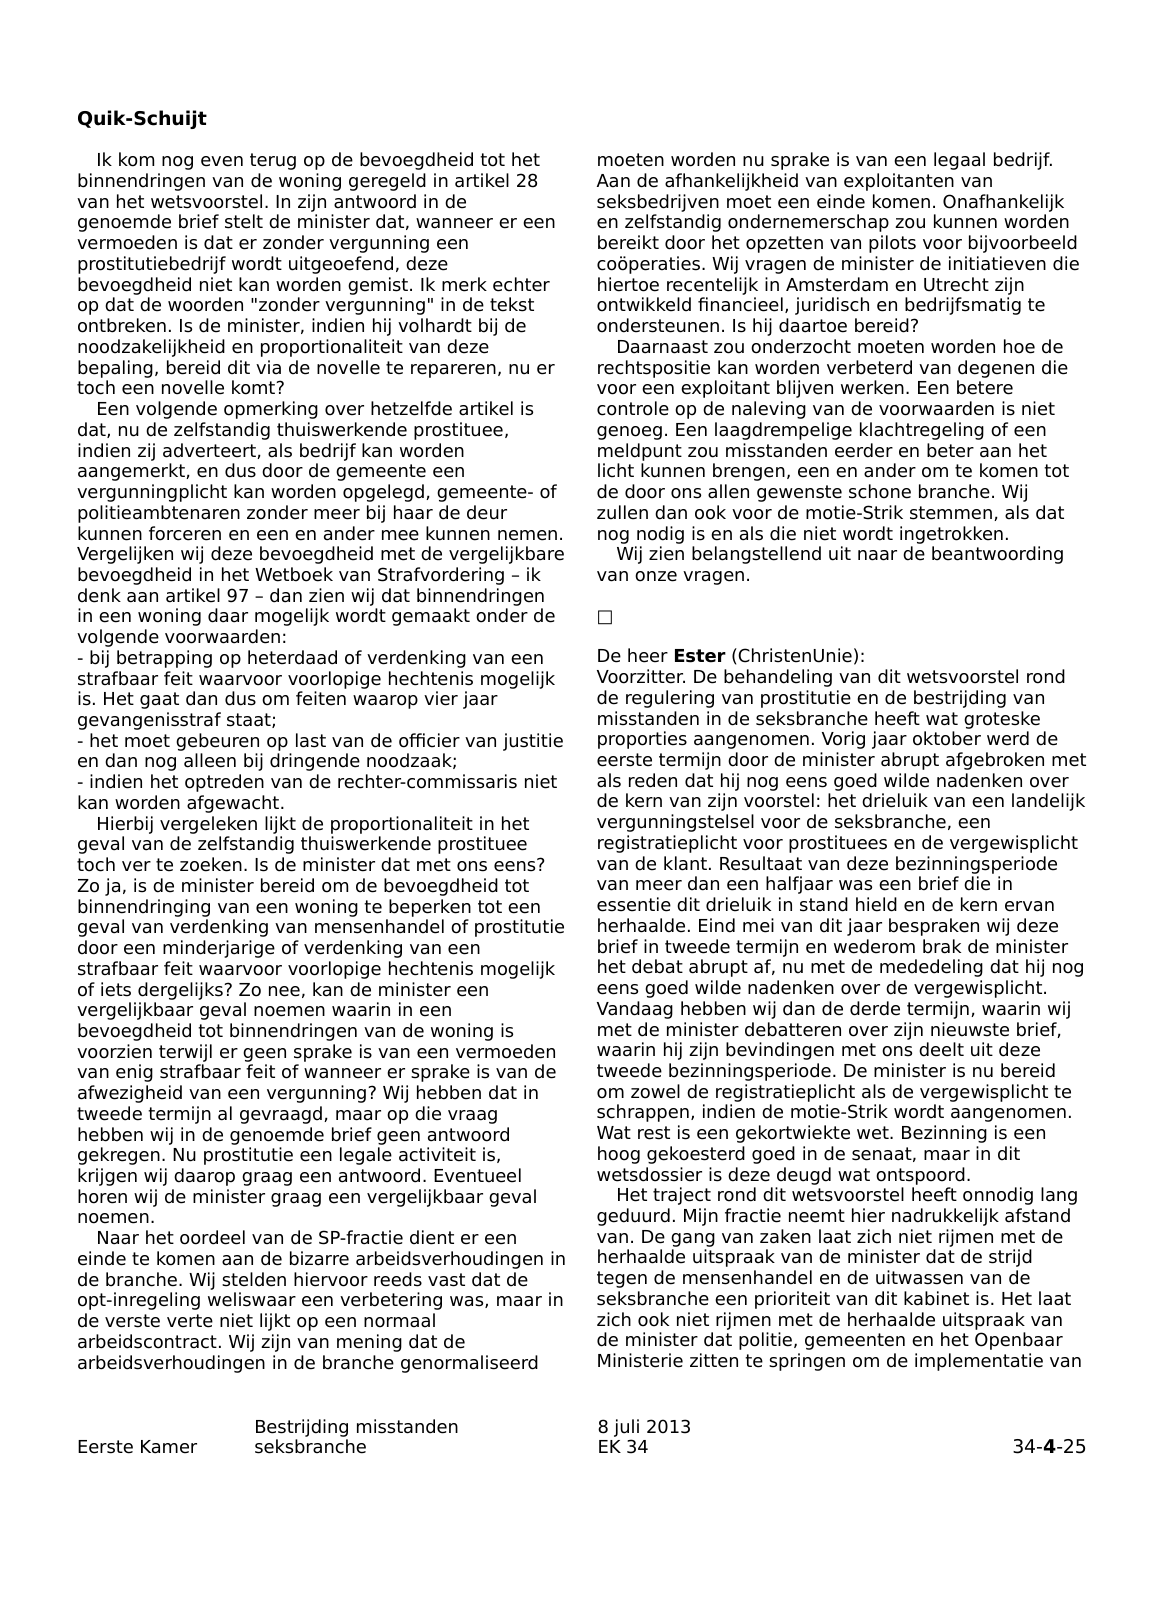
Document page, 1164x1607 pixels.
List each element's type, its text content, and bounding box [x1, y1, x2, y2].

text Voorzitter. De behandeling van dit wetsvoorstel rond de regulering van prostitutie en de bestrijding van misstanden in de seksbranche heeft wat groteske proporties aangenomen. Vorig jaar oktober werd de eerste termijn door de minister abrupt afgebroken met als reden dat hij nog eens goed wilde nadenken over de kern van zijn voorstel: het drieluik van een landelijk vergunningstelsel voor de seksbranche, een registratieplicht voor prostituees en de vergewisplicht van de klant. Resultaat van deze bezinningsperiode van meer dan een halfjaar was een brief die in essentie dit drieluik in stand hield en de kern ervan herhaalde. Eind mei van dit jaar bespraken wij deze brief in tweede termijn en wederom brak de minister het debat abrupt af, nu met de mededeling dat hij nog eens goed wilde nadenken over de vergewisplicht. Vandaag hebben wij dan de derde termijn, waarin wij met de minister debatteren over zijn nieuwste brief, waarin hij zijn bevindingen met ons deelt uit deze tweede bezinningsperiode. De minister is nu bereid om zowel de registratieplicht als de vergewisplicht te schrappen, indien de motie-Strik wordt aangenomen. Wat rest is een gekortwiekte wet. Bezinning is een hoog gekoesterd goed in de senaat, maar in dit wetsdossier is deze deugd wat ontspoord. [596, 667, 1087, 1185]
text Een volgende opmerking over hetzelfde artikel is dat, nu de zelfstandig thuiswerkende prostituee, indien zij adverteert, als bedrijf kan worden aangemerkt, en dus door de gemeente een vergunningplicht kan worden opgelegd, gemeente- of politieambtenaren zonder meer bij haar de deur kunnen forceren en een en ander mee kunnen nemen. Vergelijken wij deze bevoegdheid met de vergelijkbare bevoegdheid in het Wetboek van Strafvordering – ik denk aan artikel 97 – dan zien wij dat binnendringen in een woning daar mogelijk wordt gemaakt onder de volgende voorwaarden: [77, 399, 567, 648]
text - het moet gebeuren op last van de officier van justitie en dan nog alleen bij dringende noodzaak; [77, 731, 567, 772]
text Ik kom nog even terug op de bevoegdheid tot het binnendringen van de woning geregeld in artikel 28 van het wetsvoorstel. In zijn antwoord in de genoemde brief stelt de minister dat, wanneer er een vermoeden is dat er zonder vergunning een prostitutiebedrijf wordt uitgeoefend, deze bevoegdheid niet kan worden gemist. Ik merk echter op dat de woorden "zonder vergunning" in de tekst ontbreken. Is de minister, indien hij volhardt bij de noodzakelijkheid en proportionaliteit van deze bepaling, bereid dit via de novelle te repareren, nu er toch een novelle komt? [77, 150, 567, 399]
text □ [596, 606, 1087, 626]
text moeten worden nu sprake is van een legaal bedrijf. Aan de afhankelijkheid van exploitanten van seksbedrijven moet een einde komen. Onafhankelijk en zelfstandig ondernemerschap zou kunnen worden bereikt door het opzetten van pilots voor bijvoorbeeld coöperaties. Wij vragen de minister de initiatieven die hiertoe recentelijk in Amsterdam en Utrecht zijn ontwikkeld financieel, juridisch en bedrijfsmatig te ondersteunen. Is hij daartoe bereid? [596, 150, 1087, 337]
text - indien het optreden van de rechter-commissaris niet kan worden afgewacht. [77, 772, 567, 813]
text Het traject rond dit wetsvoorstel heeft onnodig lang geduurd. Mijn fractie neemt hier nadrukkelijk afstand van. De gang van zaken laat zich niet rijmen met de herhaalde uitspraak van de minister dat de strijd tegen de mensenhandel en de uitwassen van de seksbranche een prioriteit van dit kabinet is. Het laat zich ook niet rijmen met de herhaalde uitspraak van de minister dat politie, gemeenten en het Openbaar Ministerie zitten te springen om de implementatie van [596, 1185, 1087, 1372]
text De heer Ester (ChristenUnie): [596, 646, 1087, 667]
text Naar het oordeel van de SP-fractie dient er een einde te komen aan de bizarre arbeidsverhoudingen in de branche. Wij stelden hiervoor reeds vast dat de opt-inregeling weliswaar een verbetering was, maar in de verste verte niet lijkt op een normaal arbeidscontract. Wij zijn van mening dat de arbeidsverhoudingen in de branche genormaliseerd [77, 1228, 567, 1373]
text Daarnaast zou onderzocht moeten worden hoe de rechtspositie kan worden verbeterd van degenen die voor een exploitant blijven werken. Een betere controle op de naleving van de voorwaarden is niet genoeg. Een laagdrempelige klachtregeling of een meldpunt zou misstanden eerder en beter aan het licht kunnen brengen, een en ander om te komen tot de door ons allen gewenste schone branche. Wij zullen dan ook voor de motie-Strik stemmen, als dat nog nodig is en als die niet wordt ingetrokken. [596, 337, 1087, 544]
text Wij zien belangstellend uit naar de beantwoording van onze vragen. [596, 544, 1087, 586]
text - bij betrapping op heterdaad of verdenking van een strafbaar feit waarvoor voorlopige hechtenis mogelijk is. Het gaat dan dus om feiten waarop vier jaar gevangenisstraf staat; [77, 648, 567, 731]
text Hierbij vergeleken lijkt de proportionaliteit in het geval van de zelfstandig thuiswerkende prostituee toch ver te zoeken. Is de minister dat met ons eens? Zo ja, is de minister bereid om de bevoegdheid tot binnendringing van een woning te beperken tot een geval van verdenking van mensenhandel of prostitutie door een minderjarige of verdenking van een strafbaar feit waarvoor voorlopige hechtenis mogelijk of iets dergelijks? Zo nee, kan de minister een vergelijkbaar geval noemen waarin in een bevoegdheid tot binnendringen van de woning is voorzien terwijl er geen sprake is van een vermoeden van enig strafbaar feit of wanneer er sprake is van de afwezigheid van een vergunning? Wij hebben dat in tweede termijn al gevraagd, maar op die vraag hebben wij in de genoemde brief geen antwoord gekregen. Nu prostitutie een legale activiteit is, krijgen wij daarop graag een antwoord. Eventueel horen wij de minister graag een vergelijkbaar geval noemen. [77, 813, 567, 1228]
